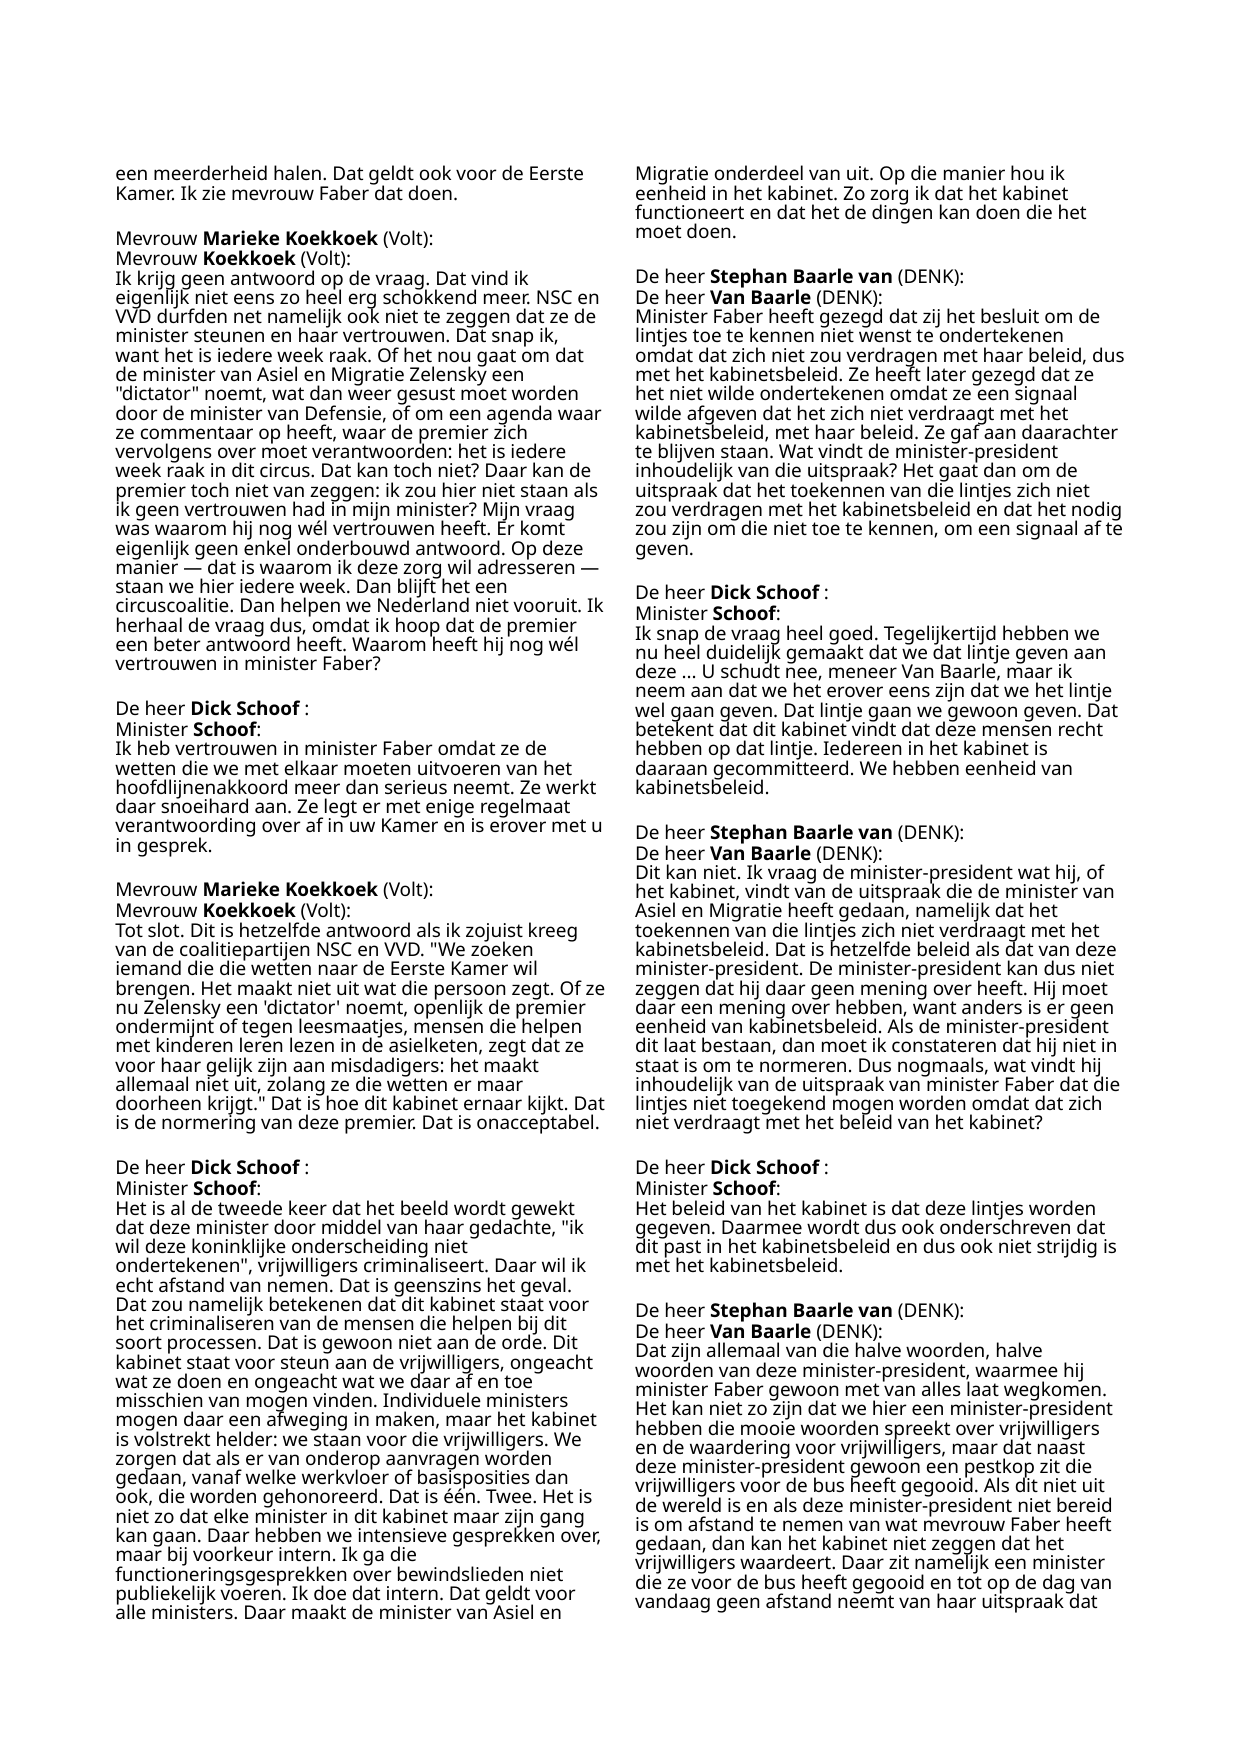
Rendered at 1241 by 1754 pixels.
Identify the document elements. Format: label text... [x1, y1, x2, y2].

text Dat zijn allemaal van die halve woorden, halve woorden van deze minister-president, waarmee hij minister Faber gewoon met van alles laat wegkomen. Het kan niet zo zijn dat we hier een minister-president hebben die mooie woorden spreekt over vrijwilligers en de waardering voor vrijwilligers, maar dat naast deze minister-president gewoon een pestkop zit die vrijwilligers voor de bus heeft gegooid. Als dit niet uit de wereld is en als deze minister-president niet bereid is om afstand te nemen van wat mevrouw Faber heeft gedaan, dan kan het kabinet niet zeggen dat het vrijwilligers waardeert. Daar zit namelijk een minister die ze voor de bus heeft gegooid en tot op de dag van vandaag geen afstand neemt van haar uitspraak dat [635, 1342, 1125, 1612]
text Minister Schoof: [115, 1180, 605, 1199]
text De heer Van Baarle (DENK): [635, 844, 1125, 864]
text Ik krijg geen antwoord op de vraag. Dat vind ik eigenlijk niet eens zo heel erg schokkend meer. NSC en VVD durfden net namelijk ook niet te zeggen dat ze de minister steunen en haar vertrouwen. Dat snap ik, want het is iedere week raak. Of het nou gaat om dat de minister van Asiel en Migratie Zelensky een "dictator" noemt, wat dan weer gesust moet worden door de minister van Defensie, of om een agenda waar ze commentaar op heeft, waar de premier zich vervolgens over moet verantwoorden: het is iedere week raak in dit circus. Dat kan toch niet? Daar kan de premier toch niet van zeggen: ik zou hier niet staan als ik geen vertrouwen had in mijn minister? Mijn vraag was waarom hij nog wél vertrouwen heeft. Er komt eigenlijk geen enkel onderbouwd antwoord. Op deze manier — dat is waarom ik deze zorg wil adresseren — staan we hier iedere week. Dan blijft het een circuscoalitie. Dan helpen we Nederland niet vooruit. Ik herhaal de vraag dus, omdat ik hoop dat de premier een beter antwoord heeft. Waarom heeft hij nog wél vertrouwen in minister Faber? [115, 270, 605, 674]
text De heer Stephan Baarle van (DENK): [635, 1297, 1125, 1323]
text Dit kan niet. Ik vraag de minister-president wat hij, of het kabinet, vindt van de uitspraak die de minister van Asiel en Migratie heeft gedaan, namelijk dat het toekennen van die lintjes zich niet verdraagt met het kabinetsbeleid. Dat is hetzelfde beleid als dat van deze minister-president. De minister-president kan dus niet zeggen dat hij daar geen mening over heeft. Hij moet daar een mening over hebben, want anders is er geen eenheid van kabinetsbeleid. Als de minister-president dit laat bestaan, dan moet ik constateren dat hij niet in staat is om te normeren. Dus nogmaals, wat vindt hij inhoudelijk van de uitspraak van minister Faber dat die lintjes niet toegekend mogen worden omdat dat zich niet verdraagt met het beleid van het kabinet? [635, 864, 1125, 1134]
text Minister Faber heeft gezegd dat zij het besluit om de lintjes toe te kennen niet wenst te ondertekenen omdat dat zich niet zou verdragen met haar beleid, dus met het kabinetsbeleid. Ze heeft later gezegd dat ze het niet wilde ondertekenen omdat ze een signaal wilde afgeven dat het zich niet verdraagt met het kabinetsbeleid, met haar beleid. Ze gaf aan daarachter te blijven staan. Wat vindt de minister-president inhoudelijk van die uitspraak? Het gaat dan om de uitspraak dat het toekennen van die lintjes zich niet zou verdragen met het kabinetsbeleid en dat het nodig zou zijn om die niet toe te kennen, om een signaal af te geven. [635, 308, 1125, 559]
text Het is al de tweede keer dat het beeld wordt gewekt dat deze minister door middel van haar gedachte, "ik wil deze koninklijke onderscheiding niet ondertekenen", vrijwilligers criminaliseert. Daar wil ik echt afstand van nemen. Dat is geenszins het geval. Dat zou namelijk betekenen dat dit kabinet staat voor het criminaliseren van de mensen die helpen bij dit soort processen. Dat is gewoon niet aan de orde. Dit kabinet staat voor steun aan de vrijwilligers, ongeacht wat ze doen en ongeacht wat we daar af en toe misschien van mogen vinden. Individuele ministers mogen daar een afweging in maken, maar het kabinet is volstrekt helder: we staan voor die vrijwilligers. We zorgen dat als er van onderop aanvragen worden gedaan, vanaf welke werkvloer of basisposities dan ook, die worden gehonoreerd. Dat is één. Twee. Het is niet zo dat elke minister in dit kabinet maar zijn gang kan gaan. Daar hebben we intensieve gesprekken over, maar bij voorkeur intern. Ik ga die functioneringsgesprekken over bewindslieden niet publiekelijk voeren. Ik doe dat intern. Dat geldt voor alle ministers. Daar maakt de minister van Asiel en [115, 1199, 605, 1623]
text De heer Dick Schoof : [635, 1154, 1125, 1180]
text Minister Schoof: [635, 605, 1125, 624]
text De heer Dick Schoof : [115, 1154, 605, 1180]
text Mevrouw Marieke Koekkoek (Volt): [115, 225, 605, 250]
text Mevrouw Koekkoek (Volt): [115, 902, 605, 922]
text Migratie onderdeel van uit. Op die manier hou ik eenheid in het kabinet. Zo zorg ik dat het kabinet functioneert en dat het de dingen kan doen die het moet doen. [635, 165, 1125, 242]
text De heer Van Baarle (DENK): [635, 1323, 1125, 1342]
text Ik snap de vraag heel goed. Tegelijkertijd hebben we nu heel duidelijk gemaakt dat we dat lintje geven aan deze ... U schudt nee, meneer Van Baarle, maar ik neem aan dat we het erover eens zijn dat we het lintje wel gaan geven. Dat lintje gaan we gewoon geven. Dat betekent dat dit kabinet vindt dat deze mensen recht hebben op dat lintje. Iedereen in het kabinet is daaraan gecommitteerd. We hebben eenheid van kabinetsbeleid. [635, 624, 1125, 798]
text Het beleid van het kabinet is dat deze lintjes worden gegeven. Daarmee wordt dus ook onderschreven dat dit past in het kabinetsbeleid en dus ook niet strijdig is met het kabinetsbeleid. [635, 1199, 1125, 1277]
text De heer Stephan Baarle van (DENK): [635, 819, 1125, 844]
text Mevrouw Marieke Koekkoek (Volt): [115, 877, 605, 902]
text De heer Stephan Baarle van (DENK): [635, 263, 1125, 289]
text Ik heb vertrouwen in minister Faber omdat ze de wetten die we met elkaar moeten uitvoeren van het hoofdlijnenakkoord meer dan serieus neemt. Ze werkt daar snoeihard aan. Ze legt er met enige regelmaat verantwoording over af in uw Kamer en is erover met u in gesprek. [115, 740, 605, 856]
text De heer Van Baarle (DENK): [635, 289, 1125, 308]
text De heer Dick Schoof : [635, 579, 1125, 605]
text De heer Dick Schoof : [115, 695, 605, 721]
text Mevrouw Koekkoek (Volt): [115, 250, 605, 270]
text een meerderheid halen. Dat geldt ook voor de Eerste Kamer. Ik zie mevrouw Faber dat doen. [115, 165, 605, 204]
text Minister Schoof: [635, 1180, 1125, 1199]
text Minister Schoof: [115, 721, 605, 740]
text Tot slot. Dit is hetzelfde antwoord als ik zojuist kreeg van de coalitiepartijen NSC en VVD. "We zoeken iemand die die wetten naar de Eerste Kamer wil brengen. Het maakt niet uit wat die persoon zegt. Of ze nu Zelensky een 'dictator' noemt, openlijk de premier ondermijnt of tegen leesmaatjes, mensen die helpen met kinderen leren lezen in de asielketen, zegt dat ze voor haar gelijk zijn aan misdadigers: het maakt allemaal niet uit, zolang ze die wetten er maar doorheen krijgt." Dat is hoe dit kabinet ernaar kijkt. Dat is de normering van deze premier. Dat is onacceptabel. [115, 922, 605, 1134]
